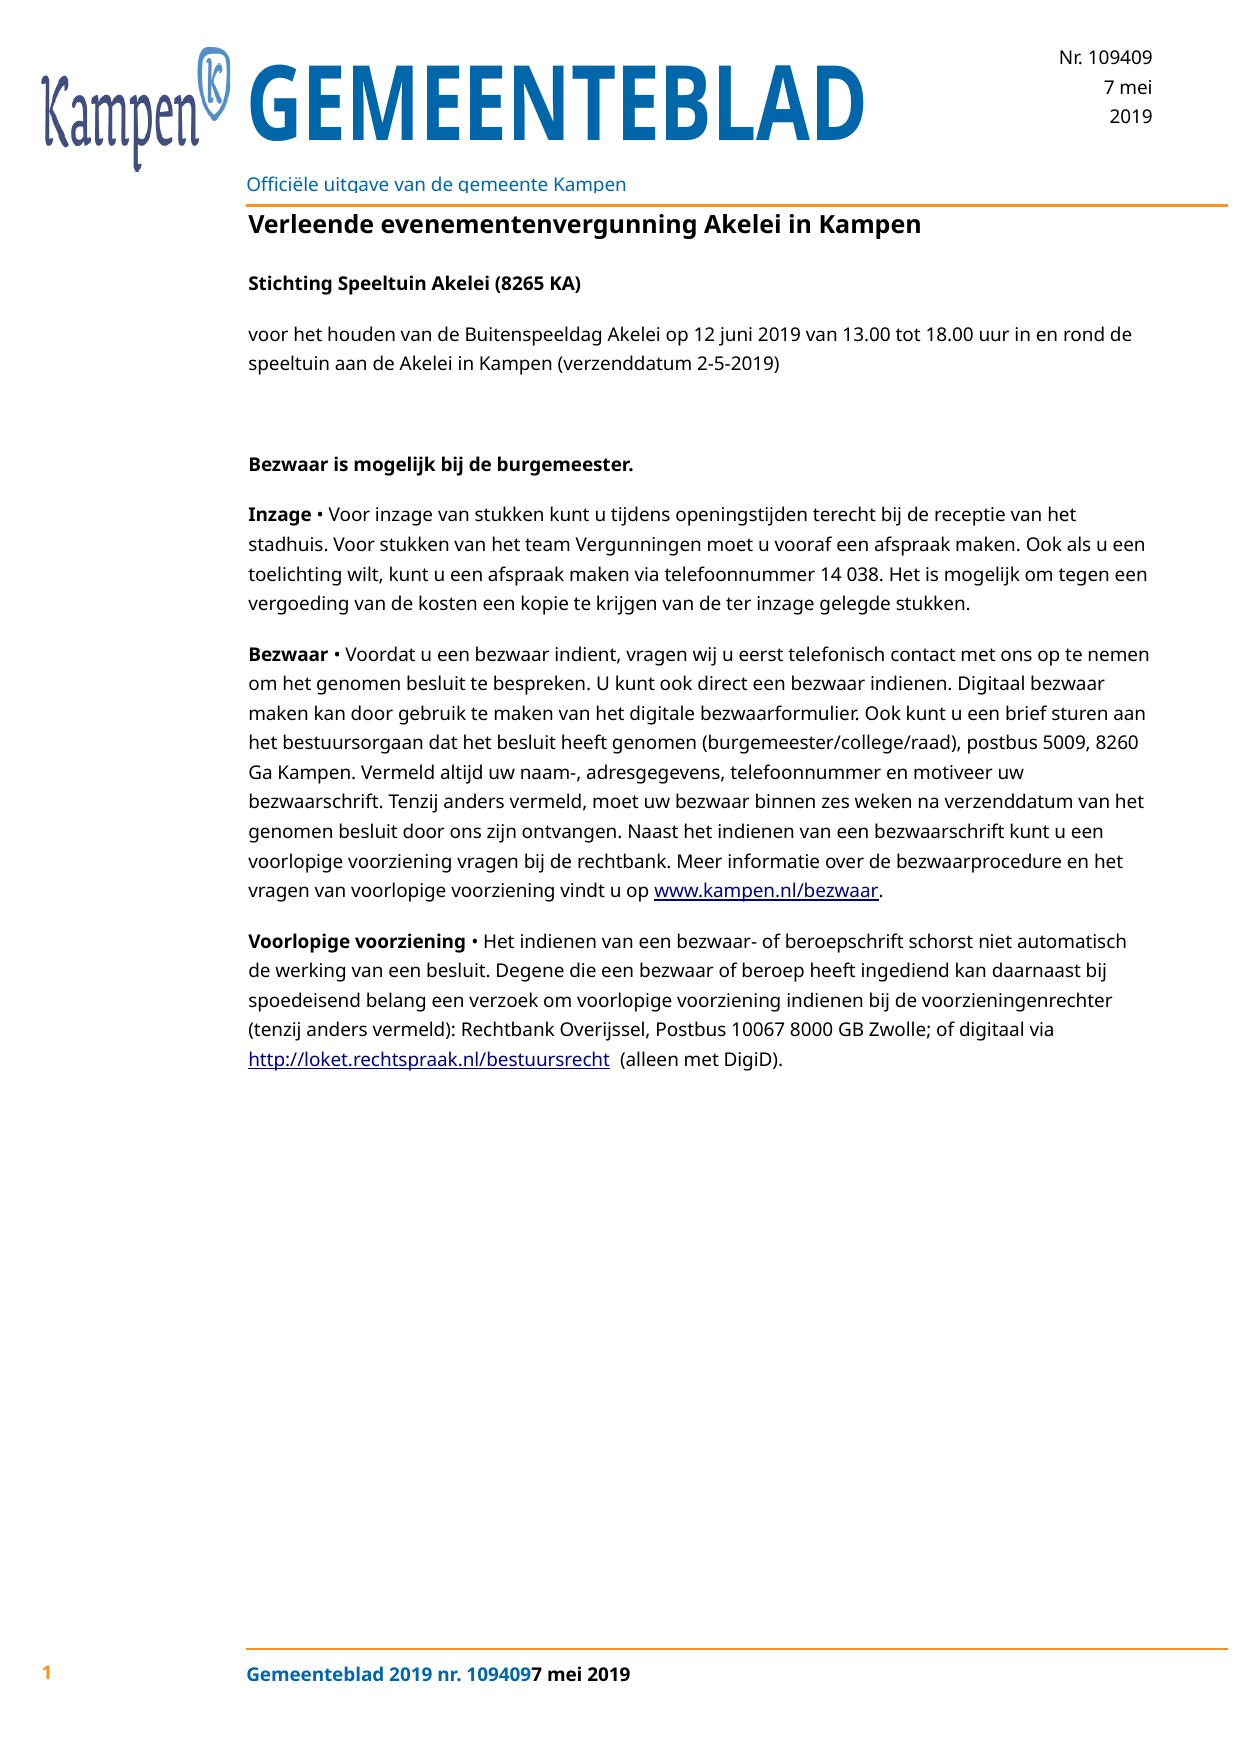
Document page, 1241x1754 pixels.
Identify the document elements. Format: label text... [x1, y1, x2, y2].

text Bezwaar • Voordat u een bezwaar indient, vragen wij u eerst telefonisch contact met ons op te nemen om het genomen besluit te bespreken. U kunt ook direct een bezwaar indienen. Digitaal bezwaar maken kan door gebruik te maken van het digitale bezwaarformulier. Ook kunt u een brief sturen aan het bestuursorgaan dat het besluit heeft genomen (burgemeester/college/raad), postbus 5009, 8260 Ga Kampen. Vermeld altijd uw naam-, adresgegevens, telefoonnummer en motiveer uw bezwaarschrift. Tenzij anders vermeld, moet uw bezwaar binnen zes weken na verzenddatum van het genomen besluit door ons zijn ontvangen. Naast het indienen van een bezwaarschrift kunt u een voorlopige voorziening vragen bij de rechtbank. Meer informatie over de bezwaarprocedure en het vragen van voorlopige voorziening vindt u op www.kampen.nl/bezwaar. [248, 641, 1152, 903]
text Voorlopige voorziening • Het indienen van een bezwaar- of beroepschrift schorst niet automatisch de werking van een besluit. Degene die een bezwaar of beroep heeft ingediend kan daarnaast bij spoedeisend belang een verzoek om voorlopige voorziening indienen bij de voorzieningenrechter (tenzij anders vermeld): Rechtbank Overijssel, Postbus 10067 8000 GB Zwolle; of digitaal via http://loket.rechtspraak.nl/bestuursrecht (alleen met DigiD). [248, 928, 1152, 1072]
text Verleende evenementenvergunning Akelei in Kampen [248, 207, 1152, 241]
text Inzage • Voor inzage van stukken kunt u tijdens openingstijden terecht bij de receptie van het stadhuis. Voor stukken van het team Vergunningen moet u vooraf een afspraak maken. Ook als u een toelichting wilt, kunt u een afspraak maken via telefoonnummer 14 038. Het is mogelijk om tegen een vergoeding van de kosten een kopie te krijgen van de ter inzage gelegde stukken. [248, 502, 1152, 616]
picture [41, 47, 231, 172]
text Stichting Speeltuin Akelei (8265 KA) [248, 270, 1152, 296]
text Bezwaar is mogelijk bij de burgemeester. [248, 451, 1152, 477]
text voor het houden van de Buitenspeeldag Akelei op 12 juni 2019 van 13.00 tot 18.00 uur in en rond de speeltuin aan de Akelei in Kampen (verzenddatum 2-5-2019) [248, 321, 1152, 376]
